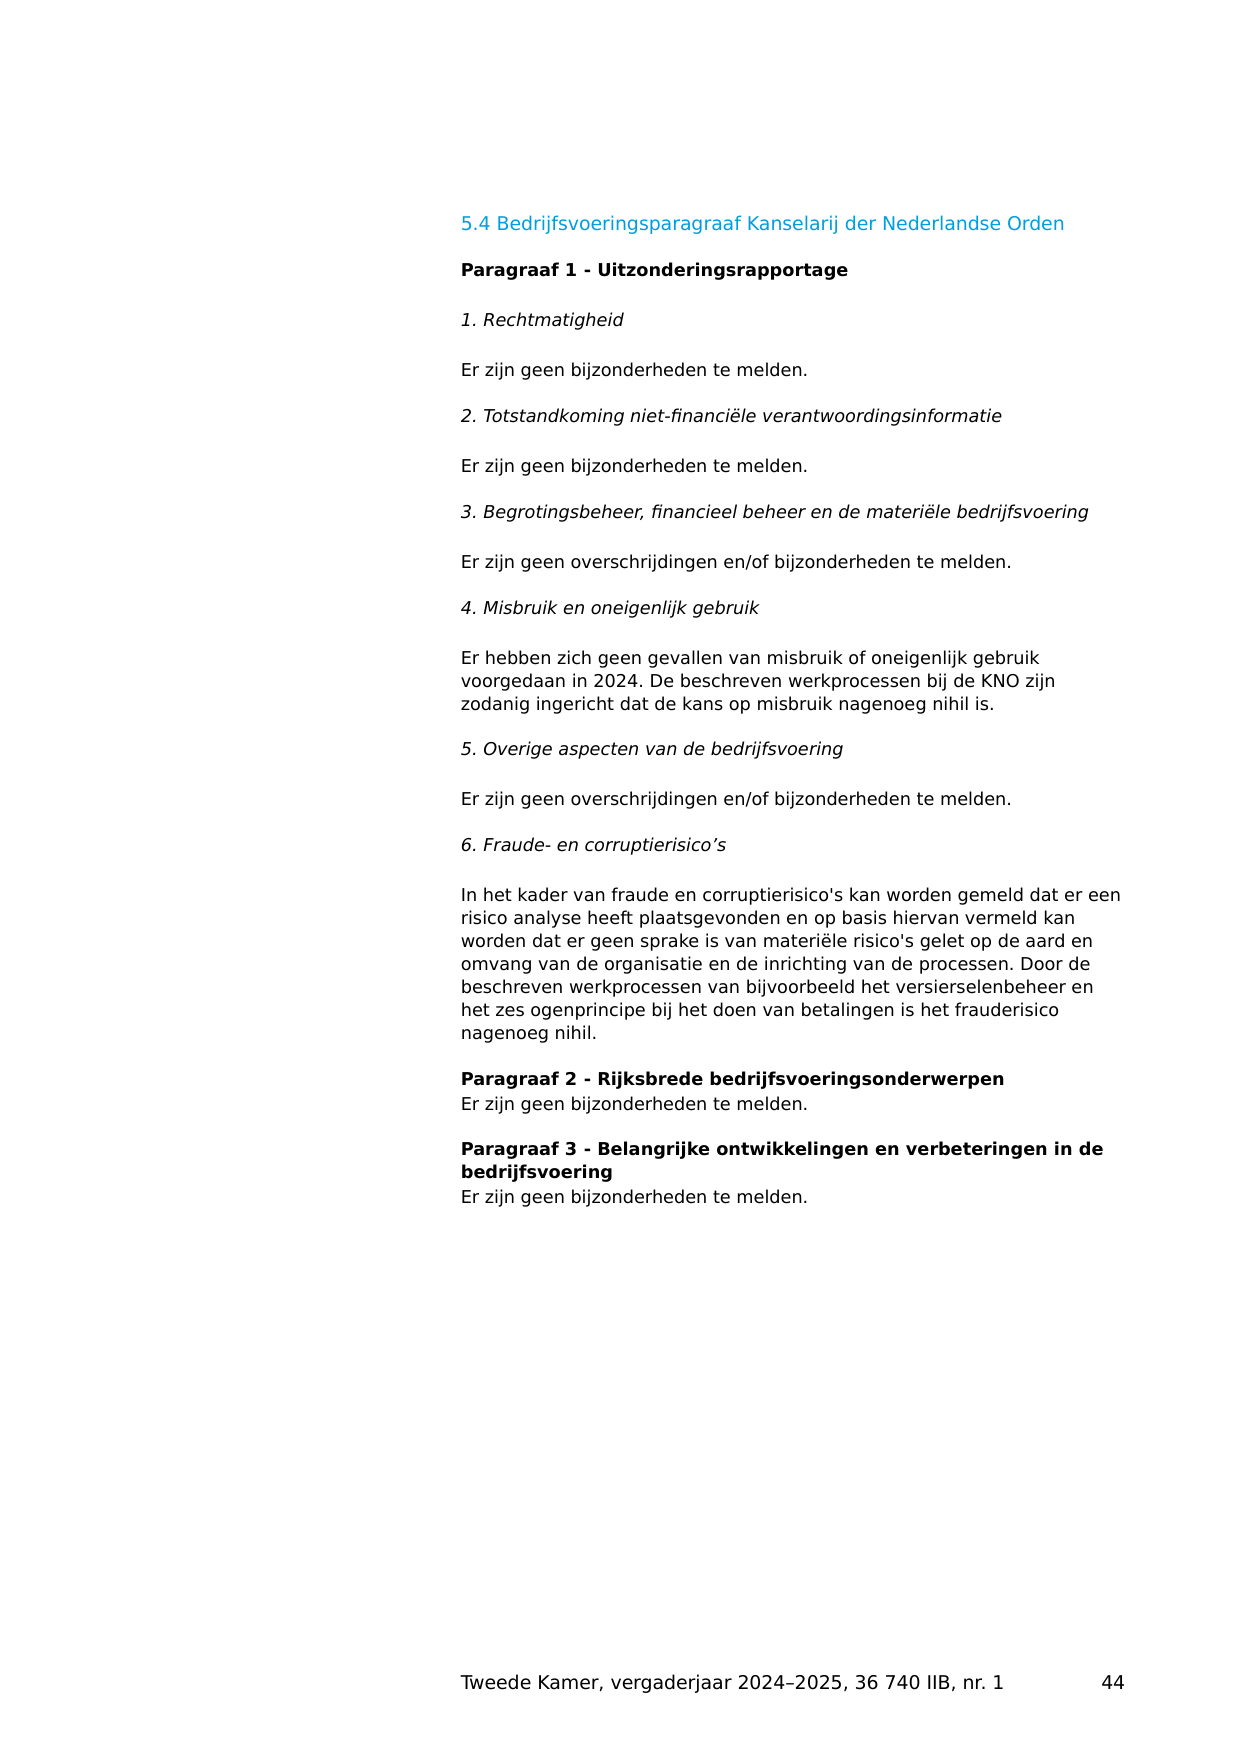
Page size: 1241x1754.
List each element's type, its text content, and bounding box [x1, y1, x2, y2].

text Er zijn geen overschrijdingen en/of bijzonderheden te melden. [461, 550, 1125, 573]
text Paragraaf 2 - Rijksbrede bedrijfsvoeringsonderwerpen [461, 1067, 1125, 1089]
title 5.4 Bedrijfsvoeringsparagraaf Kanselarij der Nederlandse Orden [461, 213, 1125, 235]
text Er zijn geen bijzonderheden te melden. [461, 358, 1125, 381]
text Paragraaf 3 - Belangrijke ontwikkelingen en verbeteringen in de bedrijfsvoering [461, 1137, 1125, 1183]
text 3. Begrotingsbeheer, financieel beheer en de materiële bedrijfsvoering [461, 500, 1125, 523]
text In het kader van fraude en corruptierisico's kan worden gemeld dat er een risico analyse heeft plaatsgevonden en op basis hiervan vermeld kan worden dat er geen sprake is van materiële risico's gelet op de aard en omvang van de organisatie en de inrichting van de processen. Door de beschreven werkprocessen van bijvoorbeeld het versierselenbeheer en het zes ogenprincipe bij het doen van betalingen is het frauderisico nagenoeg nihil. [461, 883, 1125, 1044]
text 6. Fraude- en corruptierisico’s [461, 833, 1125, 856]
text Er zijn geen bijzonderheden te melden. [461, 454, 1125, 477]
text 5. Overige aspecten van de bedrijfsvoering [461, 737, 1125, 760]
text Er zijn geen bijzonderheden te melden. [461, 1185, 1125, 1208]
text Er zijn geen bijzonderheden te melden. [461, 1092, 1125, 1114]
text Er zijn geen overschrijdingen en/of bijzonderheden te melden. [461, 787, 1125, 810]
text 1. Rechtmatigheid [461, 308, 1125, 331]
text Paragraaf 1 - Uitzonderingsrapportage [461, 258, 1125, 281]
text Er hebben zich geen gevallen van misbruik of oneigenlijk gebruik voorgedaan in 2024. De beschreven werkprocessen bij de KNO zijn zodanig ingericht dat de kans op misbruik nagenoeg nihil is. [461, 646, 1125, 714]
text 4. Misbruik en oneigenlijk gebruik [461, 596, 1125, 619]
text 2. Totstandkoming niet-financiële verantwoordingsinformatie [461, 404, 1125, 427]
